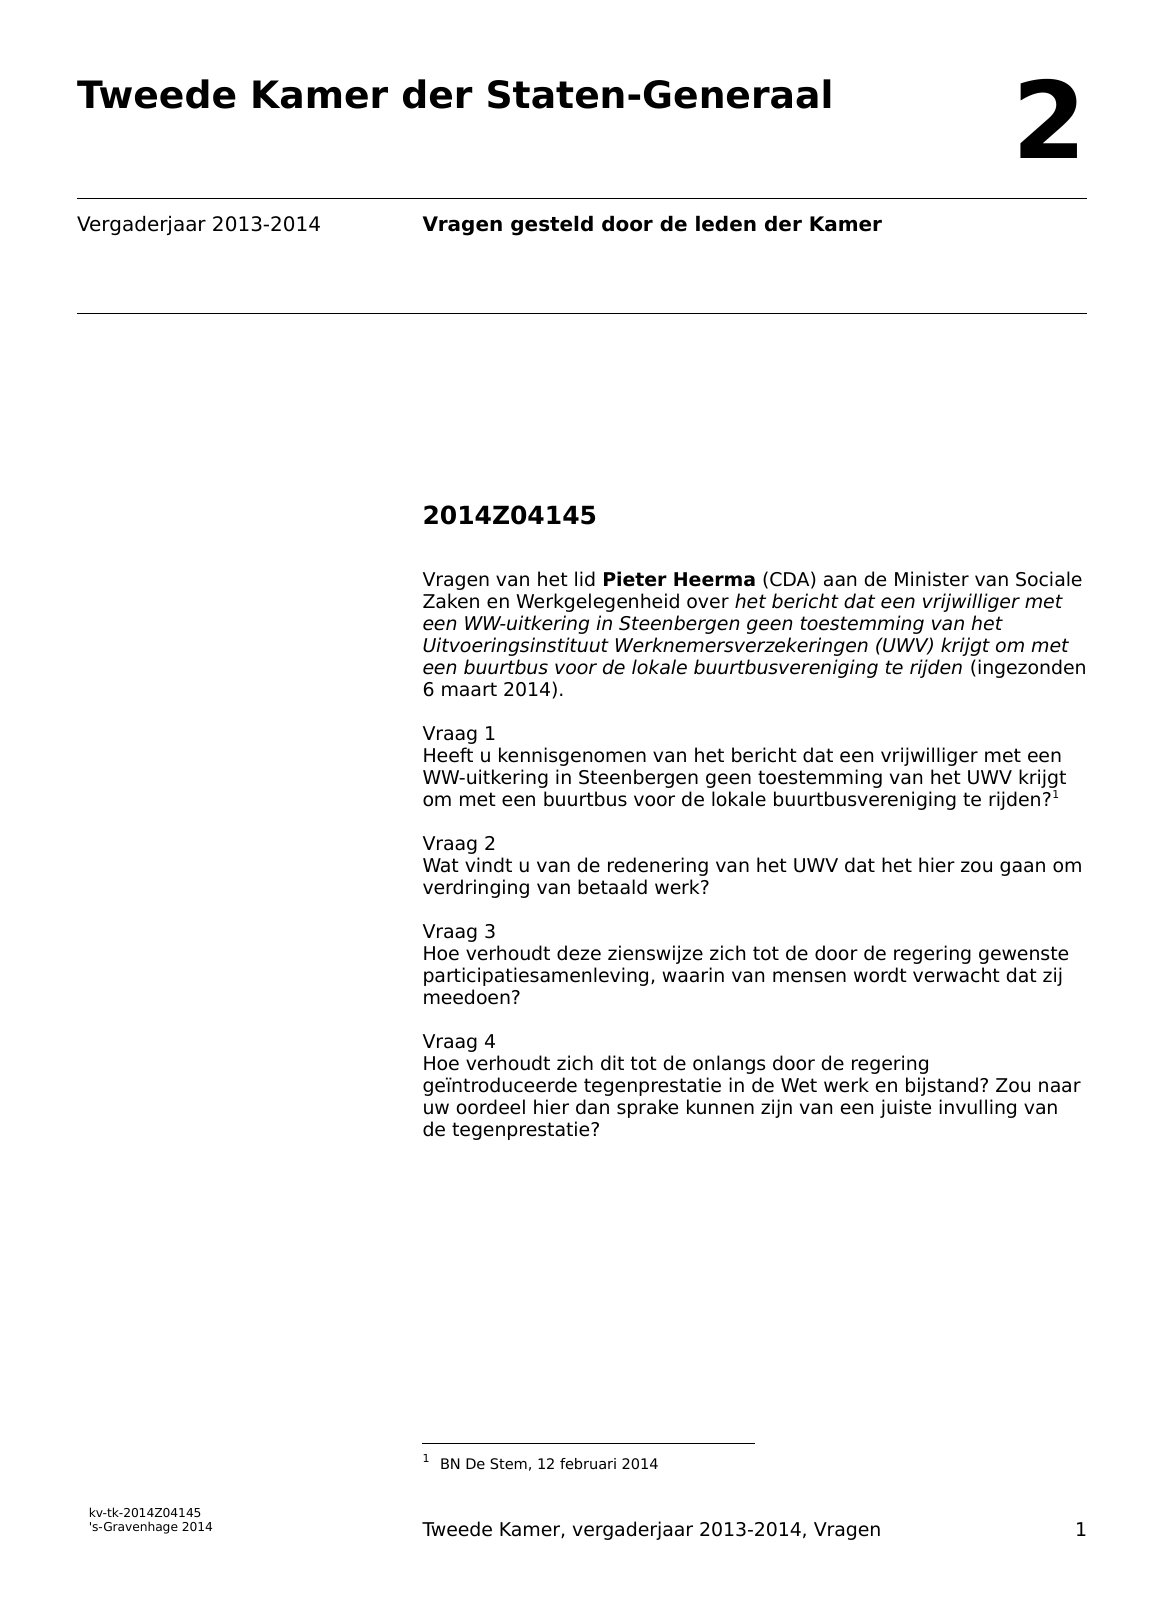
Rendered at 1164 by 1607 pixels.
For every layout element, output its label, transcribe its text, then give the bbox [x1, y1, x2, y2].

table_cell Vragen gesteld door de leden der Kamer [422, 199, 1087, 313]
text Heeft u kennisgenomen van het bericht dat een vrijwilliger met een WW-uitkering in Steenbergen geen toestemming van het UWV krijgt om met een buurtbus voor de lokale buurtbusvereniging te rijden? [422, 745, 1087, 811]
text Vraag 1 [422, 723, 1087, 745]
text Wat vindt u van de redenering van het UWV dat het hier zou gaan om verdringing van betaald werk? [422, 855, 1087, 899]
table_cell Vergaderjaar 2013-2014 [77, 199, 422, 313]
text 's-Gravenhage 2014 [88, 1520, 323, 1534]
text 2014Z04145 [422, 501, 1087, 531]
text Vraag 3 [422, 921, 1087, 943]
text Hoe verhoudt zich dit tot de onlangs door de regering geïntroduceerde tegenprestatie in de Wet werk en bijstand? Zou naar uw oordeel hier dan sprake kunnen zijn van een juiste invulling van de tegenprestatie? [422, 1053, 1087, 1141]
table_header 2 [886, 59, 1087, 198]
text Hoe verhoudt deze zienswijze zich tot de door de regering gewenste participatiesamenleving, waarin van mensen wordt verwacht dat zij meedoen? [422, 943, 1087, 1009]
text BN De Stem, 12 februari 2014 [422, 1452, 1087, 1474]
table_header Tweede Kamer der Staten-Generaal [77, 59, 886, 198]
text Vragen van het lid Pieter Heerma (CDA) aan de Minister van Sociale Zaken en Werkgelegenheid over het bericht dat een vrijwilliger met een WW-uitkering in Steenbergen geen toestemming van het Uitvoeringsinstituut Werknemersverzekeringen (UWV) krijgt om met een buurtbus voor de lokale buurtbusvereniging te rijden (ingezonden 6 maart 2014). [422, 569, 1087, 701]
text Vraag 2 [422, 833, 1087, 855]
text Vraag 4 [422, 1031, 1087, 1053]
text kv-tk-2014Z04145 [88, 1506, 323, 1520]
